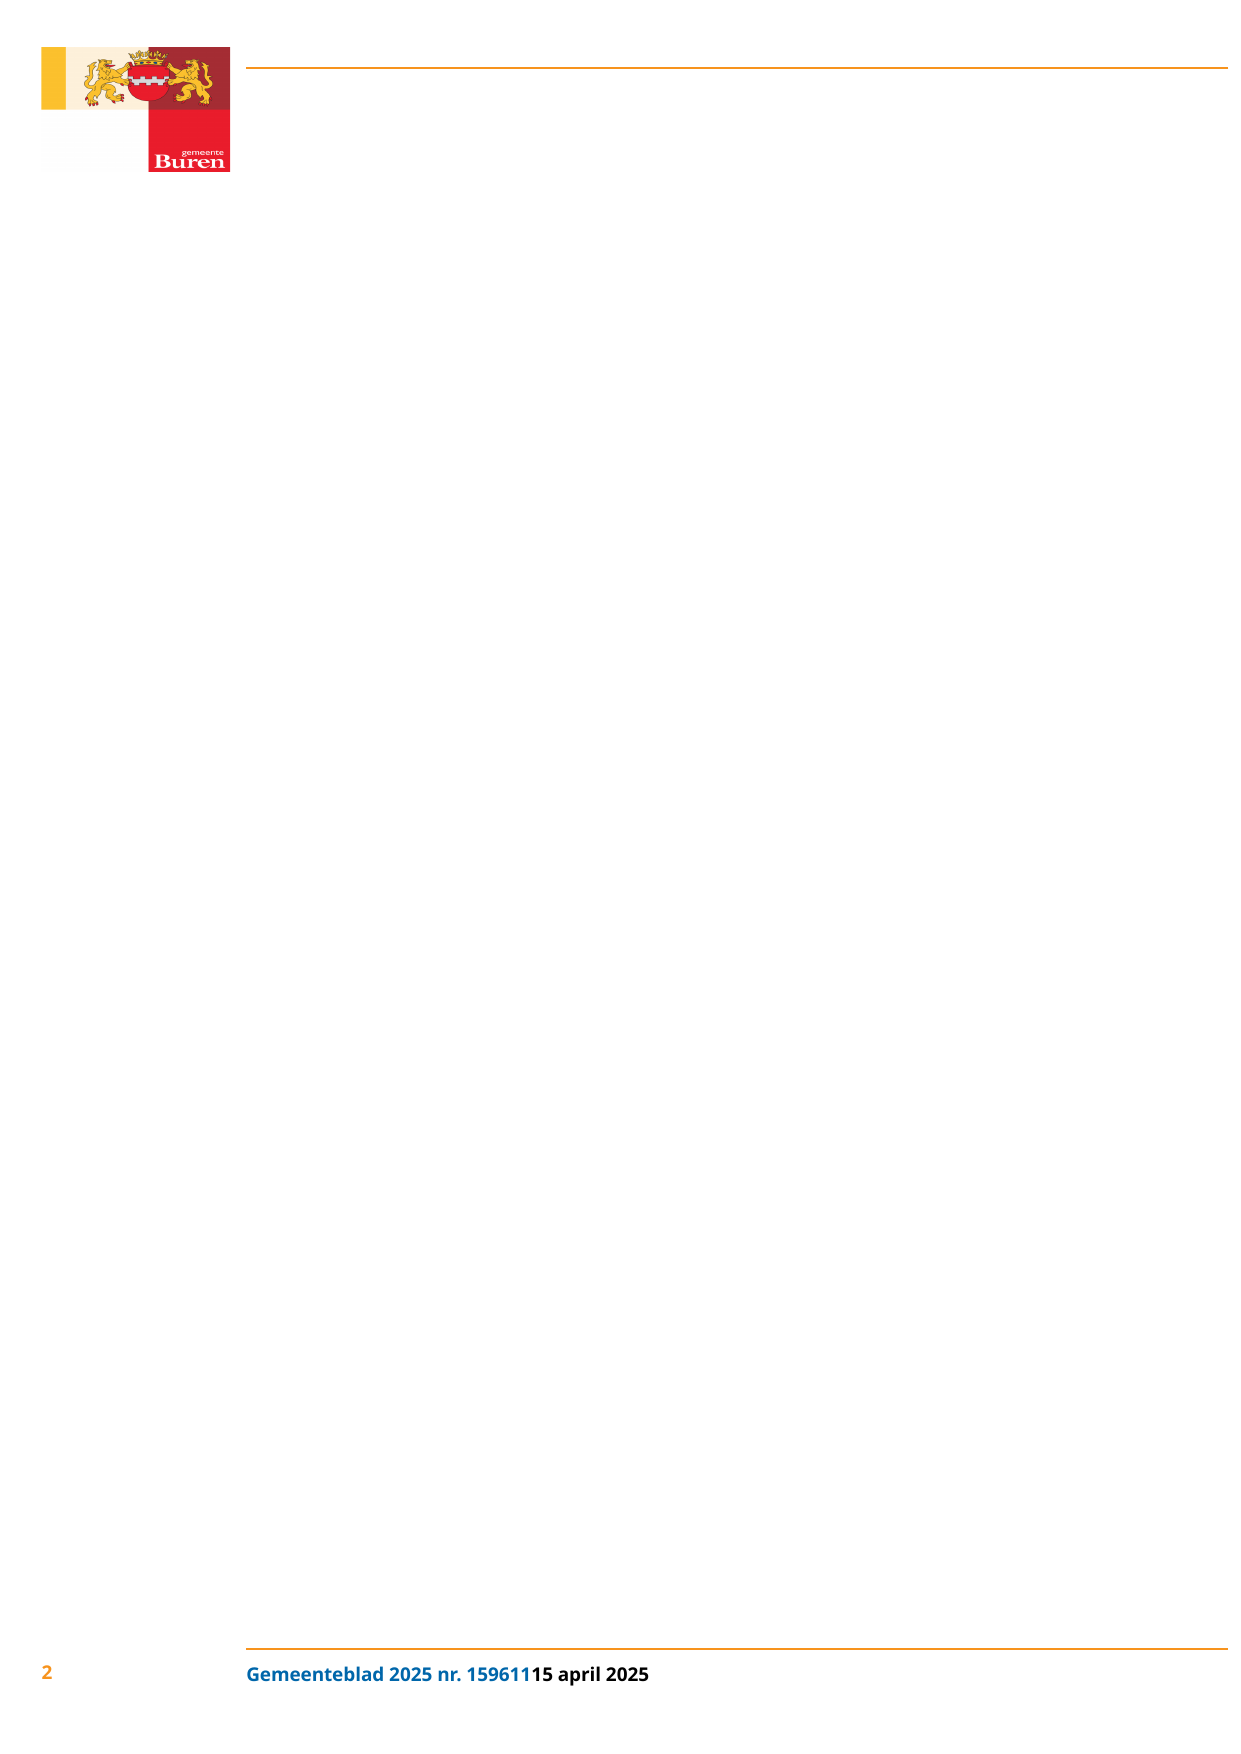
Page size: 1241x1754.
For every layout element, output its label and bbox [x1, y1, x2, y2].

picture [41, 47, 231, 172]
